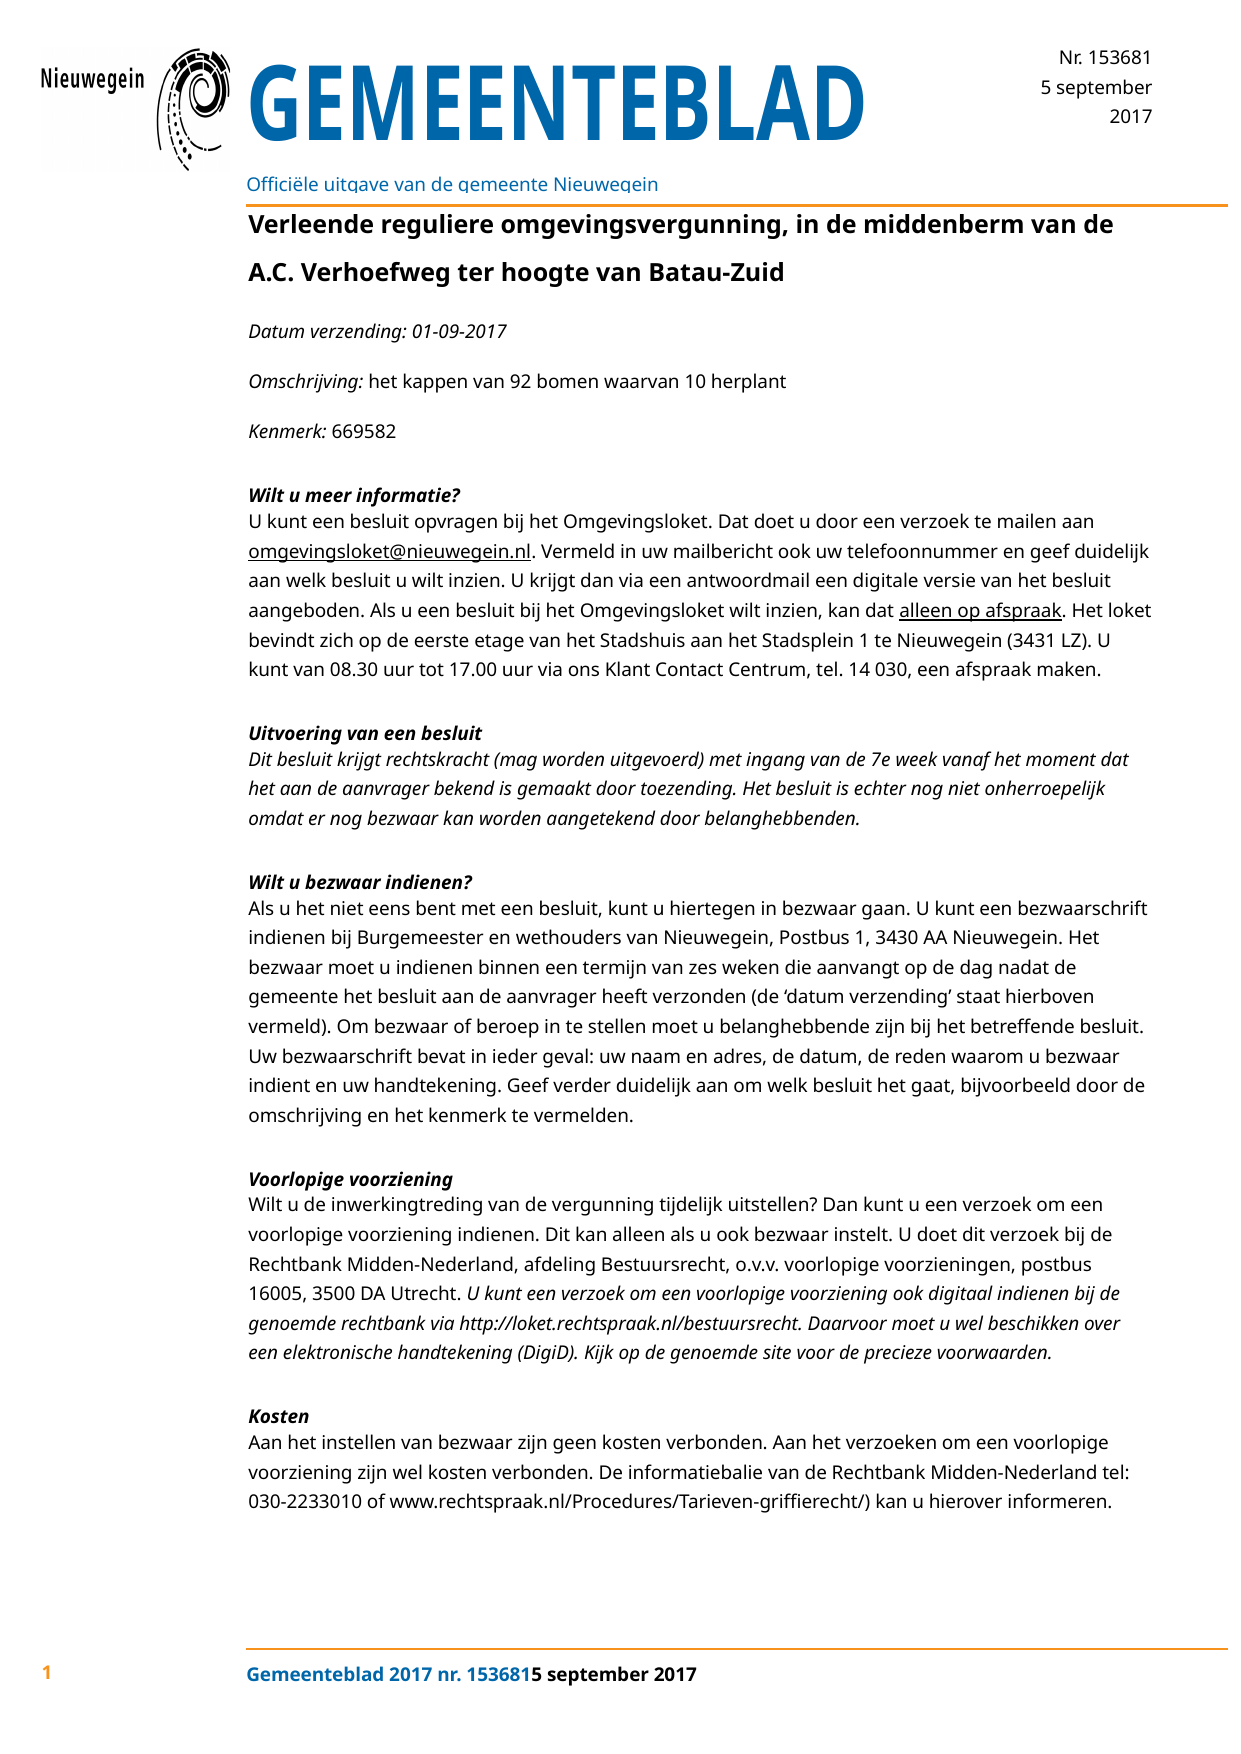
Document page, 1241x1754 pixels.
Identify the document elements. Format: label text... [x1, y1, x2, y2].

text Verleende reguliere omgevingsvergunning, in de middenberm van de A.C. Verhoefweg ter hoogte van Batau-Zuid [248, 207, 1152, 288]
text Kenmerk: 669582 [248, 419, 1152, 444]
text Wilt u de inwerkingtreding van de vergunning tijdelijk uitstellen? Dan kunt u een verzoek om een voorlopige voorziening indienen. Dit kan alleen als u ook bezwaar instelt. U doet dit verzoek bij de Rechtbank Midden-Nederland, afdeling Bestuursrecht, o.v.v. voorlopige voorzieningen, postbus 16005, 3500 DA Utrecht. U kunt een verzoek om een voorlopige voorziening ook digitaal indienen bij de genoemde rechtbank via http://loket.rechtspraak.nl/bestuursrecht. Daarvoor moet u wel beschikken over een elektronische handtekening (DigiD). Kijk op de genoemde site voor de precieze voorwaarden. [248, 1192, 1152, 1365]
text Datum verzending: 01-09-2017 [248, 318, 1152, 344]
text Dit besluit krijgt rechtskracht (mag worden uitgevoerd) met ingang van de 7e week vanaf het moment dat het aan de aanvrager bekend is gemaakt door toezending. Het besluit is echter nog niet onherroepelijk omdat er nog bezwaar kan worden aangetekend door belanghebbenden. [248, 746, 1152, 831]
text Voorlopige voorziening [248, 1166, 1152, 1192]
text Wilt u bezwaar indienen? [248, 869, 1152, 895]
text Wilt u meer informatie? [248, 483, 1152, 508]
text Omschrijving: het kappen van 92 bomen waarvan 10 herplant [248, 368, 1152, 394]
text Kosten [248, 1403, 1152, 1429]
text Als u het niet eens bent met een besluit, kunt u hiertegen in bezwaar gaan. U kunt een bezwaarschrift indienen bij Burgemeester en wethouders van Nieuwegein, Postbus 1, 3430 AA Nieuwegein. Het bezwaar moet u indienen binnen een termijn van zes weken die aanvangt op de dag nadat de gemeente het besluit aan de aanvrager heeft verzonden (de ‘datum verzending’ staat hierboven vermeld). Om bezwaar of beroep in te stellen moet u belanghebbende zijn bij het betreffende besluit. Uw bezwaarschrift bevat in ieder geval: uw naam en adres, de datum, de reden waarom u bezwaar indient en uw handtekening. Geef verder duidelijk aan om welk besluit het gaat, bijvoorbeeld door de omschrijving en het kenmerk te vermelden. [248, 895, 1152, 1128]
text Uitvoering van een besluit [248, 720, 1152, 746]
text U kunt een besluit opvragen bij het Omgevingsloket. Dat doet u door een verzoek te mailen aan omgevingsloket@nieuwegein.nl. Vermeld in uw mailbericht ook uw telefoonnummer en geef duidelijk aan welk besluit u wilt inzien. U krijgt dan via een antwoordmail een digitale versie van het besluit aangeboden. Als u een besluit bij het Omgevingsloket wilt inzien, kan dat alleen op afspraak. Het loket bevindt zich op de eerste etage van het Stadshuis aan het Stadsplein 1 te Nieuwegein (3431 LZ). U kunt van 08.30 uur tot 17.00 uur via ons Klant Contact Centrum, tel. 14 030, een afspraak maken. [248, 508, 1152, 682]
text Aan het instellen van bezwaar zijn geen kosten verbonden. Aan het verzoeken om een voorlopige voorziening zijn wel kosten verbonden. De informatiebalie van de Rechtbank Midden-Nederland tel: 030-2233010 of www.rechtspraak.nl/Procedures/Tarieven-griffierecht/) kan u hierover informeren. [248, 1429, 1152, 1514]
picture [41, 47, 231, 172]
